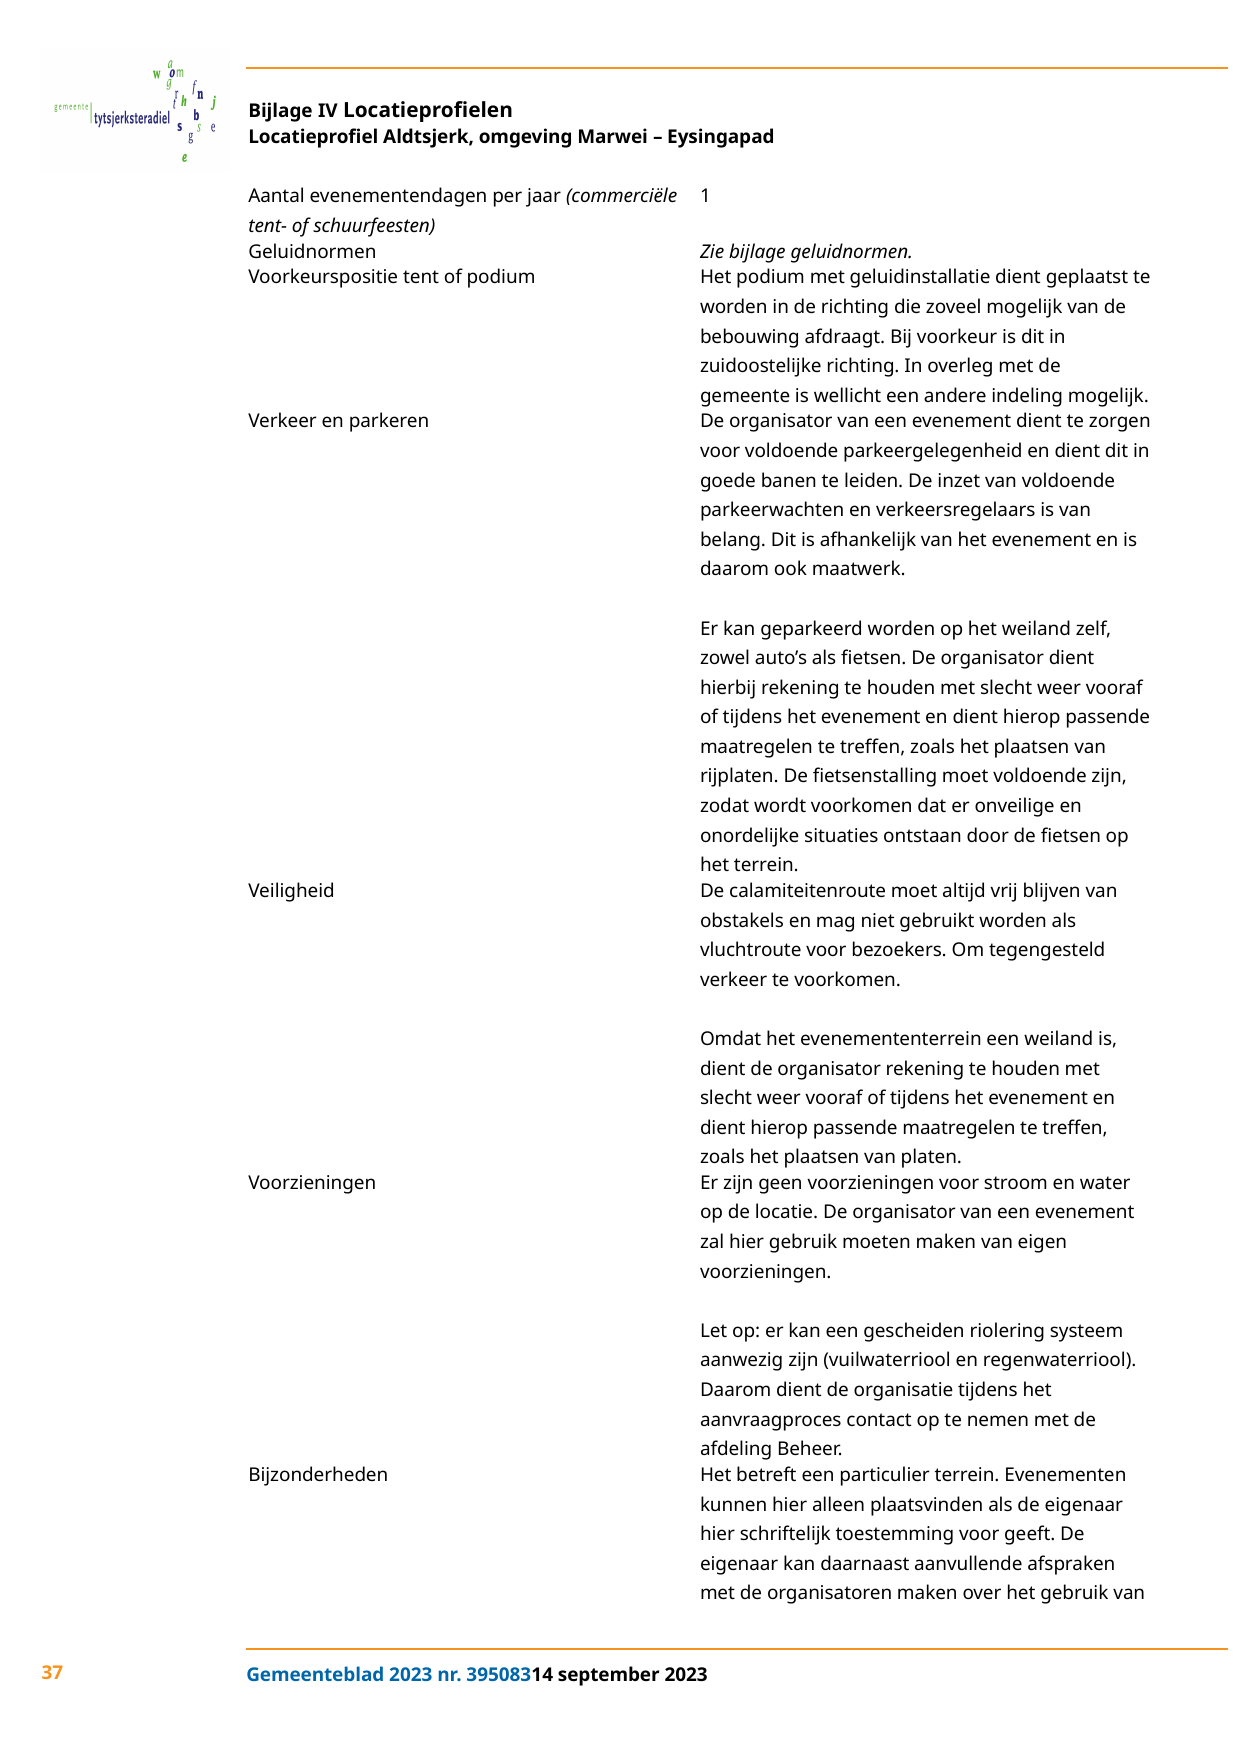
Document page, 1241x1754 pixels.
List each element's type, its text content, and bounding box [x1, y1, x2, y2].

table_cell Er zijn geen voorzieningen voor stroom en water op de locatie. De organisator van een evenement zal hier gebruik moeten maken van eigen voorzieningen. Let op: er kan een gescheiden riolering systeem aanwezig zijn (vuilwaterriool en regenwaterriool). Daarom dient de organisatie tijdens het aanvraagproces contact op te nemen met de afdeling Beheer. [700, 1169, 1152, 1461]
table_cell Verkeer en parkeren [248, 408, 700, 877]
table_cell Het betreft een particulier terrein. Evenementen kunnen hier alleen plaatsvinden als de eigenaar hier schriftelijk toestemming voor geeft. De eigenaar kan daarnaast aanvullende afspraken met de organisatoren maken over het gebruik van [700, 1461, 1152, 1605]
table_header 1 [700, 183, 1152, 238]
table_cell Zie bijlage geluidnormen. [700, 238, 1152, 264]
table_cell Voorkeurspositie tent of podium [248, 264, 700, 408]
table_cell De organisator van een evenement dient te zorgen voor voldoende parkeergelegenheid en dient dit in goede banen te leiden. De inzet van voldoende parkeerwachten en verkeersregelaars is van belang. Dit is afhankelijk van het evenement en is daarom ook maatwerk. Er kan geparkeerd worden op het weiland zelf, zowel auto’s als fietsen. De organisator dient hierbij rekening te houden met slecht weer vooraf of tijdens het evenement en dient hierop passende maatregelen te treffen, zoals het plaatsen van rijplaten. De fietsenstalling moet voldoende zijn, zodat wordt voorkomen dat er onveilige en onordelijke situaties ontstaan door de fietsen op het terrein. [700, 408, 1152, 877]
table_cell Het podium met geluidinstallatie dient geplaatst te worden in de richting die zoveel mogelijk van de bebouwing afdraagt. Bij voorkeur is dit in zuidoostelijke richting. In overleg met de gemeente is wellicht een andere indeling mogelijk. [700, 264, 1152, 408]
text Bijlage IV Locatieprofielen [248, 95, 1152, 123]
picture [41, 47, 231, 172]
table_cell Voorzieningen [248, 1169, 700, 1461]
table_cell De calamiteitenroute moet altijd vrij blijven van obstakels en mag niet gebruikt worden als vluchtroute voor bezoekers. Om tegengesteld verkeer te voorkomen. Omdat het evenemententerrein een weiland is, dient de organisator rekening te houden met slecht weer vooraf of tijdens het evenement en dient hierop passende maatregelen te treffen, zoals het plaatsen van platen. [700, 877, 1152, 1169]
table_header Aantal evenementendagen per jaar (commerciële tent- of schuurfeesten) [248, 183, 700, 238]
table_cell Bijzonderheden [248, 1461, 700, 1605]
text Locatieprofiel Aldtsjerk, omgeving Marwei – Eysingapad [248, 123, 1152, 149]
table_cell Veiligheid [248, 877, 700, 1169]
table_cell Geluidnormen [248, 238, 700, 264]
